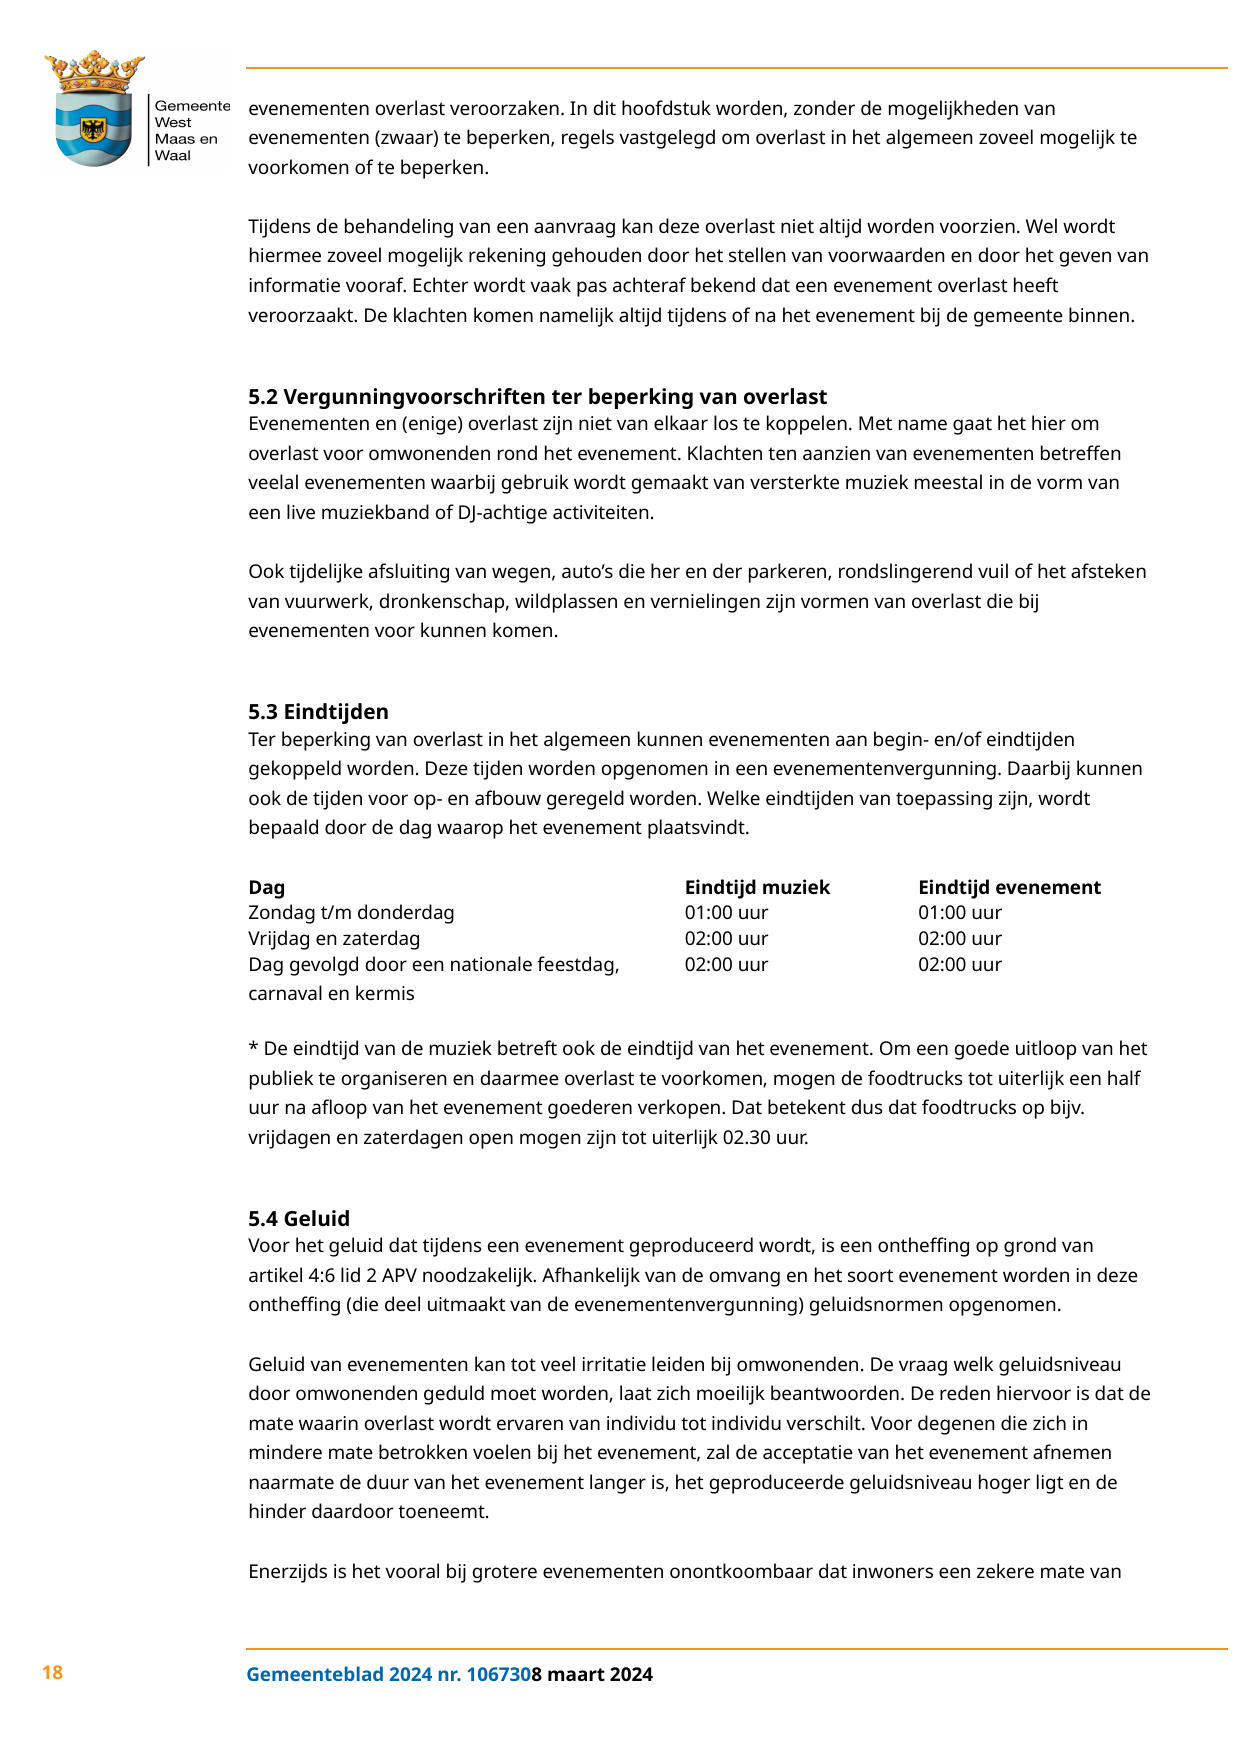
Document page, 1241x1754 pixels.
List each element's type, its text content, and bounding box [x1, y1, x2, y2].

picture [41, 47, 231, 172]
text Evenementen en (enige) overlast zijn niet van elkaar los te koppelen. Met name gaat het hier om overlast voor omwonenden rond het evenement. Klachten ten aanzien van evenementen betreffen veelal evenementen waarbij gebruik wordt gemaakt van versterkte muziek meestal in de vorm van een live muziekband of DJ-achtige activiteiten. [248, 410, 1152, 525]
table_header Eindtijd evenement [918, 874, 1152, 899]
table_cell Zondag t/m donderdag [248, 900, 684, 925]
text Geluid van evenementen kan tot veel irritatie leiden bij omwonenden. De vraag welk geluidsniveau door omwonenden geduld moet worden, laat zich moeilijk beantwoorden. De reden hiervoor is dat de mate waarin overlast wordt ervaren van individu tot individu verschilt. Voor degenen die zich in mindere mate betrokken voelen bij het evenement, zal de acceptatie van het evenement afnemen naarmate de duur van het evenement langer is, het geproduceerde geluidsniveau hoger ligt en de hinder daardoor toeneemt. [248, 1351, 1152, 1524]
table_cell [918, 1006, 1152, 1032]
table_header Eindtijd muziek [685, 874, 918, 899]
table_cell [248, 1006, 918, 1032]
table_header Dag [248, 874, 684, 899]
text Enerzijds is het vooral bij grotere evenementen onontkoombaar dat inwoners een zekere mate van [248, 1558, 1152, 1584]
text Voor het geluid dat tijdens een evenement geproduceerd wordt, is een ontheffing op grond van artikel 4:6 lid 2 APV noodzakelijk. Afhankelijk van de omvang en het soort evenement worden in deze ontheffing (die deel uitmaakt van de evenementenvergunning) geluidsnormen opgenomen. [248, 1232, 1152, 1317]
table_cell Vrijdag en zaterdag [248, 925, 684, 951]
text evenementen overlast veroorzaken. In dit hoofdstuk worden, zonder de mogelijkheden van evenementen (zwaar) te beperken, regels vastgelegd om overlast in het algemeen zoveel mogelijk te voorkomen of te beperken. [248, 95, 1152, 180]
table_cell 02:00 uur [918, 925, 1152, 951]
text Tijdens de behandeling van een aanvraag kan deze overlast niet altijd worden voorzien. Wel wordt hiermee zoveel mogelijk rekening gehouden door het stellen van voorwaarden en door het geven van informatie vooraf. Echter wordt vaak pas achteraf bekend dat een evenement overlast heeft veroorzaakt. De klachten komen namelijk altijd tijdens of na het evenement bij de gemeente binnen. [248, 213, 1152, 328]
text Ter beperking van overlast in het algemeen kunnen evenementen aan begin- en/of eindtijden gekoppeld worden. Deze tijden worden opgenomen in een evenementenvergunning. Daarbij kunnen ook de tijden voor op- en afbouw geregeld worden. Welke eindtijden van toepassing zijn, wordt bepaald door de dag waarop het evenement plaatsvindt. [248, 726, 1152, 840]
text Ook tijdelijke afsluiting van wegen, auto’s die her en der parkeren, rondslingerend vuil of het afsteken van vuurwerk, dronkenschap, wildplassen en vernielingen zijn vormen van overlast die bij evenementen voor kunnen komen. [248, 558, 1152, 643]
text 5.4 Geluid [248, 1204, 1152, 1232]
text 5.2 Vergunningvoorschriften ter beperking van overlast [248, 382, 1152, 410]
table_cell 02:00 uur [685, 925, 918, 951]
text 5.3 Eindtijden [248, 697, 1152, 726]
table_cell 02:00 uur [685, 951, 918, 1006]
table_cell 02:00 uur [918, 951, 1152, 1006]
table_cell 01:00 uur [685, 900, 918, 925]
table_cell 01:00 uur [918, 900, 1152, 925]
table_cell Dag gevolgd door een nationale feestdag, carnaval en kermis [248, 951, 684, 1006]
text * De eindtijd van de muziek betreft ook de eindtijd van het evenement. Om een goede uitloop van het publiek te organiseren en daarmee overlast te voorkomen, mogen de foodtrucks tot uiterlijk een half uur na afloop van het evenement goederen verkopen. Dat betekent dus dat foodtrucks op bijv. vrijdagen en zaterdagen open mogen zijn tot uiterlijk 02.30 uur. [248, 1035, 1152, 1150]
